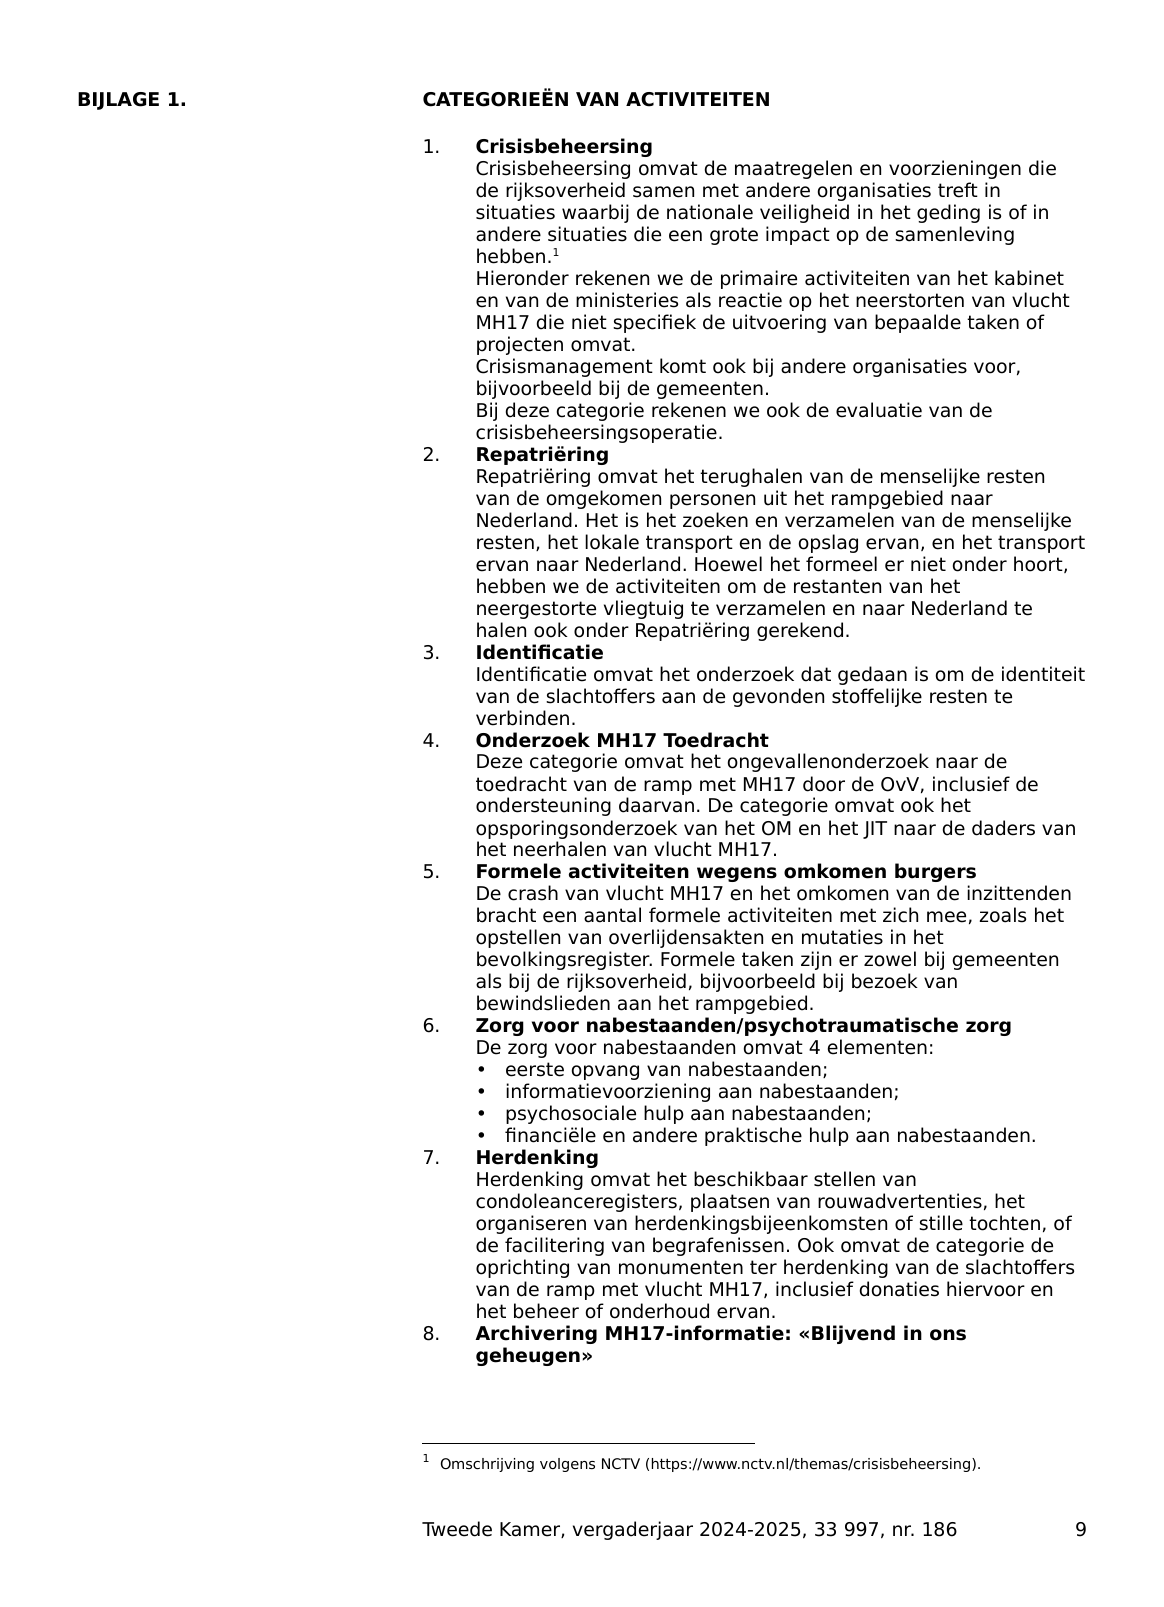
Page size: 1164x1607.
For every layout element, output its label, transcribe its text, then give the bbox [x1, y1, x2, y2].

text • informatievoorziening aan nabestaanden; [476, 1081, 1087, 1103]
text 4. Onderzoek MH17 Toedracht [422, 729, 1087, 751]
text 1. Crisisbeheersing [422, 136, 1087, 158]
subtitle BIJLAGE 1. CATEGORIEËN VAN ACTIVITEITEN [77, 89, 1087, 111]
text 8. Archivering MH17-informatie: «Blijvend in ons geheugen» [422, 1323, 1087, 1367]
text Crisisbeheersing omvat de maatregelen en voorzieningen die de rijksoverheid samen met andere organisaties treft in situaties waarbij de nationale veiligheid in het geding is of in andere situaties die een grote impact op de samenleving hebben. [475, 158, 1087, 268]
text 7. Herdenking [422, 1147, 1087, 1169]
text Repatriëring omvat het terughalen van de menselijke resten van de omgekomen personen uit het rampgebied naar Nederland. Het is het zoeken en verzamelen van de menselijke resten, het lokale transport en de opslag ervan, en het transport ervan naar Nederland. Hoewel het formeel er niet onder hoort, hebben we de activiteiten om de restanten van het neergestorte vliegtuig te verzamelen en naar Nederland te halen ook onder Repatriëring gerekend. [475, 466, 1087, 642]
text Crisismanagement komt ook bij andere organisaties voor, bijvoorbeeld bij de gemeenten. [475, 356, 1087, 400]
text • financiële en andere praktische hulp aan nabestaanden. [476, 1125, 1087, 1147]
text De crash van vlucht MH17 en het omkomen van de inzittenden bracht een aantal formele activiteiten met zich mee, zoals het opstellen van overlijdensakten en mutaties in het bevolkingsregister. Formele taken zijn er zowel bij gemeenten als bij de rijksoverheid, bijvoorbeeld bij bezoek van bewindslieden aan het rampgebied. [475, 883, 1087, 1015]
text Herdenking omvat het beschikbaar stellen van condoleanceregisters, plaatsen van rouwadvertenties, het organiseren van herdenkingsbijeenkomsten of stille tochten, of de facilitering van begrafenissen. Ook omvat de categorie de oprichting van monumenten ter herdenking van de slachtoffers van de ramp met vlucht MH17, inclusief donaties hiervoor en het beheer of onderhoud ervan. [475, 1169, 1087, 1323]
text • eerste opvang van nabestaanden; [476, 1059, 1087, 1081]
text Identificatie omvat het onderzoek dat gedaan is om de identiteit van de slachtoffers aan de gevonden stoffelijke resten te verbinden. [475, 663, 1087, 729]
text 2. Repatriëring [422, 444, 1087, 466]
text 6. Zorg voor nabestaanden/psychotraumatische zorg [422, 1015, 1087, 1037]
text Deze categorie omvat het ongevallenonderzoek naar de toedracht van de ramp met MH17 door de OvV, inclusief de ondersteuning daarvan. De categorie omvat ook het opsporingsonderzoek van het OM en het JIT naar de daders van het neerhalen van vlucht MH17. [475, 751, 1087, 861]
text Hieronder rekenen we de primaire activiteiten van het kabinet en van de ministeries als reactie op het neerstorten van vlucht MH17 die niet specifiek de uitvoering van bepaalde taken of projecten omvat. [475, 268, 1087, 356]
text Omschrijving volgens NCTV (https://www.nctv.nl/themas/crisisbeheersing). [422, 1452, 1087, 1474]
text 5. Formele activiteiten wegens omkomen burgers [422, 861, 1087, 883]
text • psychosociale hulp aan nabestaanden; [476, 1103, 1087, 1125]
text 3. Identificatie [422, 642, 1087, 663]
text De zorg voor nabestaanden omvat 4 elementen: [475, 1037, 1087, 1059]
text Bij deze categorie rekenen we ook de evaluatie van de crisisbeheersingsoperatie. [475, 400, 1087, 444]
